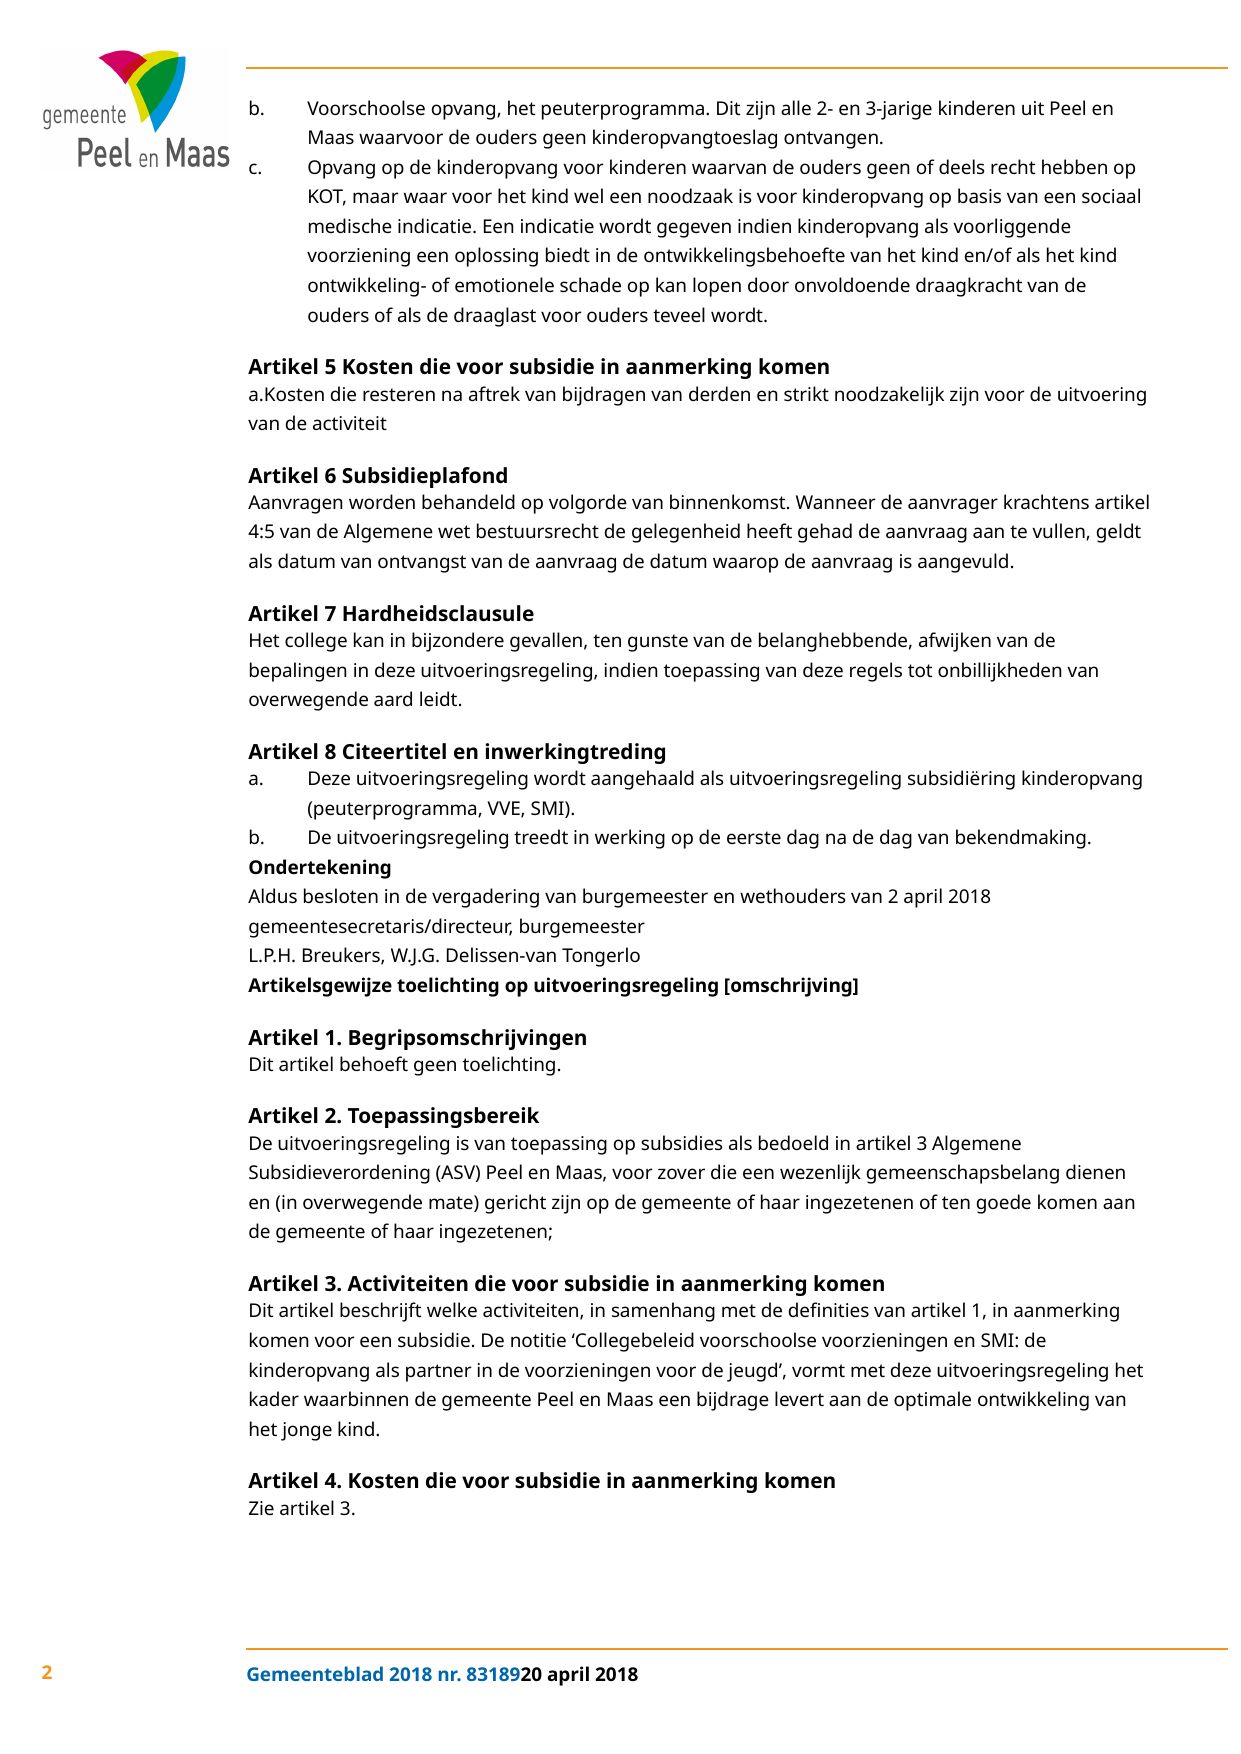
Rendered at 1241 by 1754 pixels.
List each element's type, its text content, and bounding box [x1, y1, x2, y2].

text a.Kosten die resteren na aftrek van bijdragen van derden en strikt noodzakelijk zijn voor de uitvoering van de activiteit [248, 381, 1152, 436]
text L.P.H. Breukers, W.J.G. Delissen-van Tongerlo [248, 943, 1152, 968]
list De uitvoeringsregeling treedt in werking op de eerste dag na de dag van bekendmaking. [248, 824, 1152, 850]
picture [41, 47, 231, 172]
text Artikel 7 Hardheidsclausule [248, 599, 1152, 627]
list Deze uitvoeringsregeling wordt aangehaald als uitvoeringsregeling subsidiëring kinderopvang (peuterprogramma, VVE, SMI). [248, 765, 1152, 821]
text Artikel 3. Activiteiten die voor subsidie in aanmerking komen [248, 1269, 1152, 1298]
list Opvang op de kinderopvang voor kinderen waarvan de ouders geen of deels recht hebben op KOT, maar waar voor het kind wel een noodzaak is voor kinderopvang op basis van een sociaal medische indicatie. Een indicatie wordt gegeven indien kinderopvang als voorliggende voorziening een oplossing biedt in de ontwikkelingsbehoefte van het kind en/of als het kind ontwikkeling- of emotionele schade op kan lopen door onvoldoende draagkracht van de ouders of als de draaglast voor ouders teveel wordt. [248, 154, 1152, 328]
text Artikel 1. Begripsomschrijvingen [248, 1023, 1152, 1051]
text Artikel 2. Toepassingsbereik [248, 1102, 1152, 1130]
text Artikel 8 Citeertitel en inwerkingtreding [248, 737, 1152, 765]
text Aldus besloten in de vergadering van burgemeester en wethouders van 2 april 2018 [248, 883, 1152, 909]
text Het college kan in bijzondere gevallen, ten gunste van de belanghebbende, afwijken van de bepalingen in deze uitvoeringsregeling, indien toepassing van deze regels tot onbillijkheden van overwegende aard leidt. [248, 627, 1152, 712]
text gemeentesecretaris/directeur, burgemeester [248, 913, 1152, 939]
text Aanvragen worden behandeld op volgorde van binnenkomst. Wanneer de aanvrager krachtens artikel 4:5 van de Algemene wet bestuursrecht de gelegenheid heeft gehad de aanvraag aan te vullen, geldt als datum van ontvangst van de aanvraag de datum waarop de aanvraag is aangevuld. [248, 489, 1152, 574]
text Artikel 5 Kosten die voor subsidie in aanmerking komen [248, 352, 1152, 381]
text Ondertekening [248, 854, 1152, 880]
text Artikel 6 Subsidieplafond [248, 461, 1152, 489]
text Dit artikel beschrijft welke activiteiten, in samenhang met de definities van artikel 1, in aanmerking komen voor een subsidie. De notitie ‘Collegebeleid voorschoolse voorzieningen en SMI: de kinderopvang als partner in de voorzieningen voor de jeugd’, vormt met deze uitvoeringsregeling het kader waarbinnen de gemeente Peel en Maas een bijdrage levert aan de optimale ontwikkeling van het jonge kind. [248, 1298, 1152, 1442]
text Dit artikel behoeft geen toelichting. [248, 1051, 1152, 1077]
text Zie artikel 3. [248, 1495, 1152, 1521]
text Artikel 4. Kosten die voor subsidie in aanmerking komen [248, 1466, 1152, 1495]
text Artikelsgewijze toelichting op uitvoeringsregeling [omschrijving] [248, 972, 1152, 998]
text De uitvoeringsregeling is van toepassing op subsidies als bedoeld in artikel 3 Algemene Subsidieverordening (ASV) Peel en Maas, voor zover die een wezenlijk gemeenschapsbelang dienen en (in overwegende mate) gericht zijn op de gemeente of haar ingezetenen of ten goede komen aan de gemeente of haar ingezetenen; [248, 1130, 1152, 1244]
list Voorschoolse opvang, het peuterprogramma. Dit zijn alle 2- en 3-jarige kinderen uit Peel en Maas waarvoor de ouders geen kinderopvangtoeslag ontvangen. [248, 95, 1152, 150]
